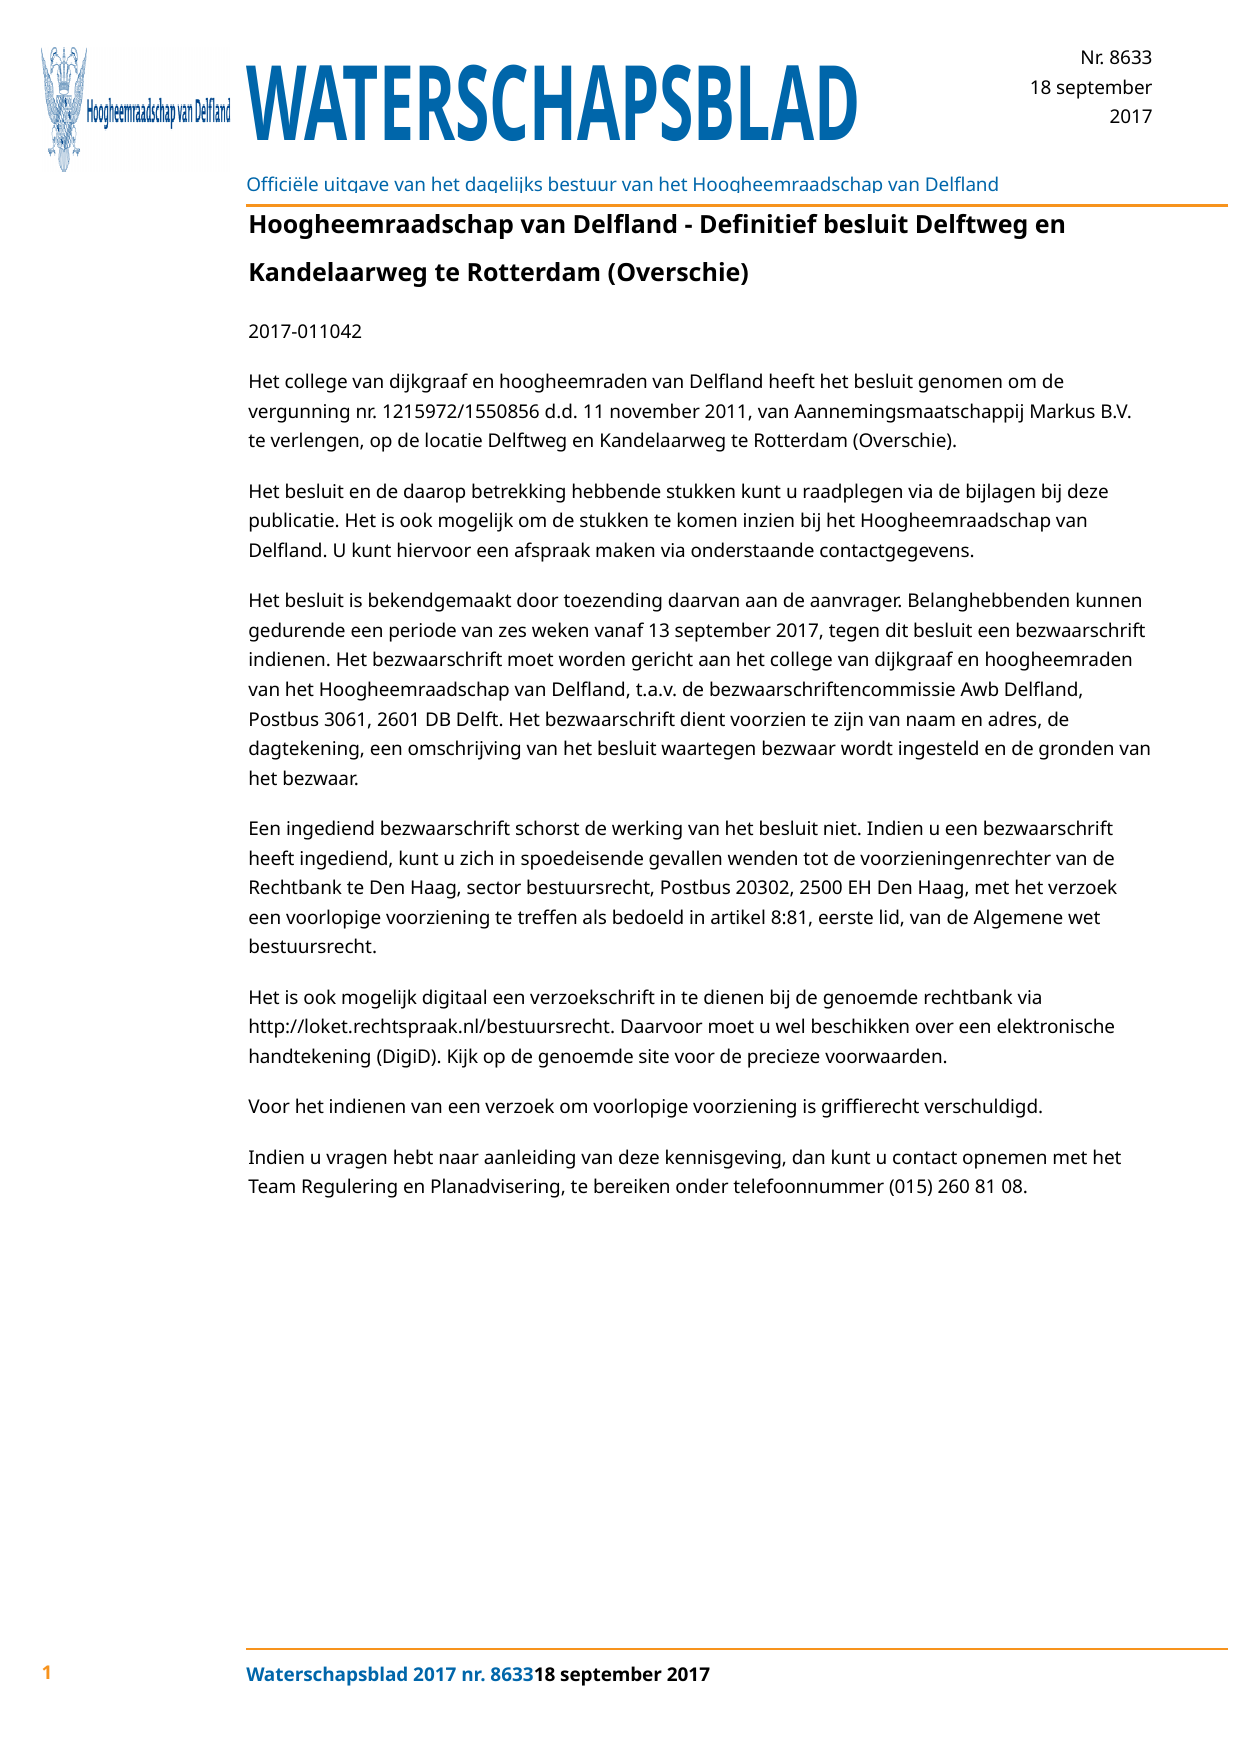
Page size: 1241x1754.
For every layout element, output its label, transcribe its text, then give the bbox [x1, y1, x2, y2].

text Voor het indienen van een verzoek om voorlopige voorziening is griffierecht verschuldigd. [248, 1094, 1152, 1119]
text Het besluit en de daarop betrekking hebbende stukken kunt u raadplegen via de bijlagen bij deze publicatie. Het is ook mogelijk om de stukken te komen inzien bij het Hoogheemraadschap van Delfland. U kunt hiervoor een afspraak maken via onderstaande contactgegevens. [248, 478, 1152, 563]
text Een ingediend bezwaarschrift schorst de werking van het besluit niet. Indien u een bezwaarschrift heeft ingediend, kunt u zich in spoedeisende gevallen wenden tot de voorzieningenrechter van de Rechtbank te Den Haag, sector bestuursrecht, Postbus 20302, 2500 EH Den Haag, met het verzoek een voorlopige voorziening te treffen als bedoeld in artikel 8:81, eerste lid, van de Algemene wet bestuursrecht. [248, 815, 1152, 959]
text Het besluit is bekendgemaakt door toezending daarvan aan de aanvrager. Belanghebbenden kunnen gedurende een periode van zes weken vanaf 13 september 2017, tegen dit besluit een bezwaarschrift indienen. Het bezwaarschrift moet worden gericht aan het college van dijkgraaf en hoogheemraden van het Hoogheemraadschap van Delfland, t.a.v. de bezwaarschriftencommissie Awb Delfland, Postbus 3061, 2601 DB Delft. Het bezwaarschrift dient voorzien te zijn van naam en adres, de dagtekening, een omschrijving van het besluit waartegen bezwaar wordt ingesteld en de gronden van het bezwaar. [248, 587, 1152, 791]
text Hoogheemraadschap van Delfland - Definitief besluit Delftweg en Kandelaarweg te Rotterdam (Overschie) [248, 207, 1152, 288]
text Indien u vragen hebt naar aanleiding van deze kennisgeving, dan kunt u contact opnemen met het Team Regulering en Planadvisering, te bereiken onder telefoonnummer (015) 260 81 08. [248, 1144, 1152, 1199]
picture [41, 47, 231, 172]
text Het is ook mogelijk digitaal een verzoekschrift in te dienen bij de genoemde rechtbank via http://loket.rechtspraak.nl/bestuursrecht. Daarvoor moet u wel beschikken over een elektronische handtekening (DigiD). Kijk op de genoemde site voor de precieze voorwaarden. [248, 984, 1152, 1069]
text Het college van dijkgraaf en hoogheemraden van Delfland heeft het besluit genomen om de vergunning nr. 1215972/1550856 d.d. 11 november 2011, van Aannemingsmaatschappij Markus B.V. te verlengen, op de locatie Delftweg en Kandelaarweg te Rotterdam (Overschie). [248, 368, 1152, 453]
text 2017-011042 [248, 318, 1152, 344]
